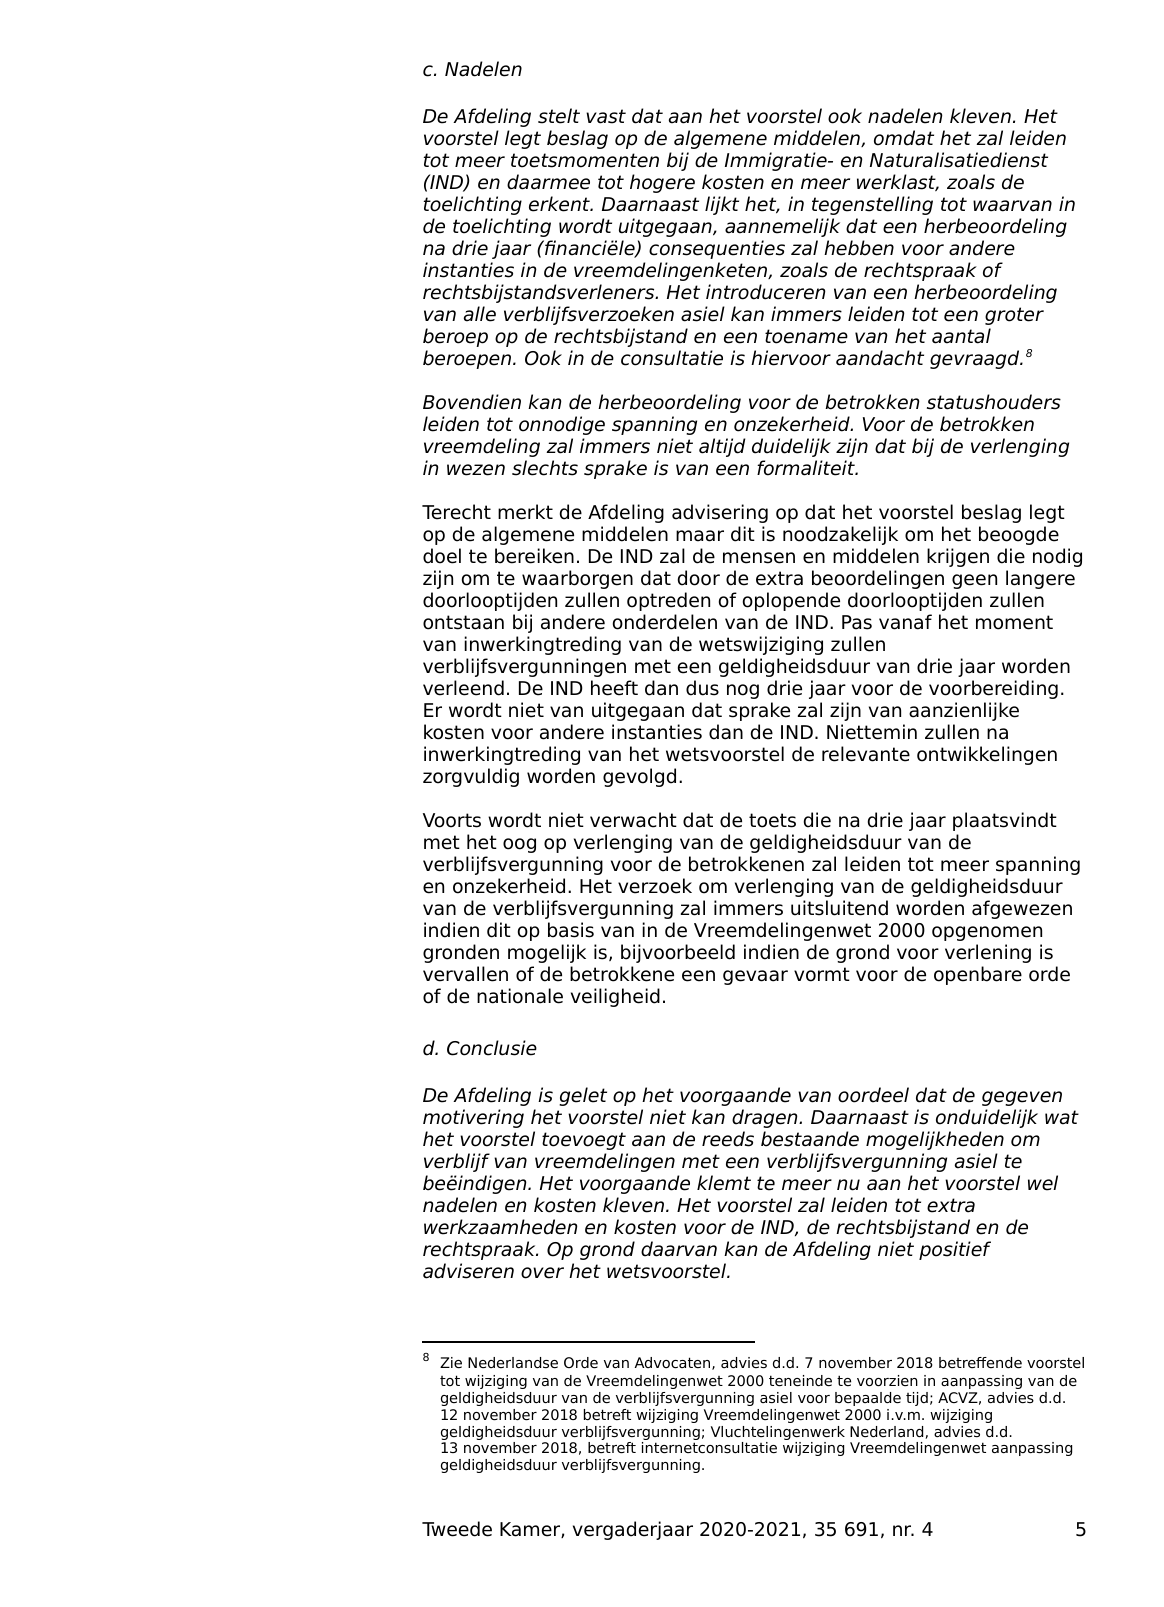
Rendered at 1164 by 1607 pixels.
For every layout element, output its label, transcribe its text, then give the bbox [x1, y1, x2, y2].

text Bovendien kan de herbeoordeling voor de betrokken statushouders leiden tot onnodige spanning en onzekerheid. Voor de betrokken vreemdeling zal immers niet altijd duidelijk zijn dat bij de verlenging in wezen slechts sprake is van een formaliteit. [422, 392, 1087, 480]
text Terecht merkt de Afdeling advisering op dat het voorstel beslag legt op de algemene middelen maar dit is noodzakelijk om het beoogde doel te bereiken. De IND zal de mensen en middelen krijgen die nodig zijn om te waarborgen dat door de extra beoordelingen geen langere doorlooptijden zullen optreden of oplopende doorlooptijden zullen ontstaan bij andere onderdelen van de IND. Pas vanaf het moment van inwerkingtreding van de wetswijziging zullen verblijfsvergunningen met een geldigheidsduur van drie jaar worden verleend. De IND heeft dan dus nog drie jaar voor de voorbereiding. [422, 502, 1087, 700]
text Zie Nederlandse Orde van Advocaten, advies d.d. 7 november 2018 betreffende voorstel tot wijziging van de Vreemdelingenwet 2000 teneinde te voorzien in aanpassing van de geldigheidsduur van de verblijfsvergunning asiel voor bepaalde tijd; ACVZ, advies d.d. 12 november 2018 betreft wijziging Vreemdelingenwet 2000 i.v.m. wijziging geldigheidsduur verblijfsvergunning; Vluchtelingenwerk Nederland, advies d.d. 13 november 2018, betreft internetconsultatie wijziging Vreemdelingenwet aanpassing geldigheidsduur verblijfsvergunning. [422, 1351, 1087, 1474]
text De Afdeling stelt vast dat aan het voorstel ook nadelen kleven. Het voorstel legt beslag op de algemene middelen, omdat het zal leiden tot meer toetsmomenten bij de Immigratie- en Naturalisatiedienst (IND) en daarmee tot hogere kosten en meer werklast, zoals de toelichting erkent. Daarnaast lijkt het, in tegenstelling tot waarvan in de toelichting wordt uitgegaan, aannemelijk dat een herbeoordeling na drie jaar (financiële) consequenties zal hebben voor andere instanties in de vreemdelingenketen, zoals de rechtspraak of rechtsbijstandsverleners. Het introduceren van een herbeoordeling van alle verblijfsverzoeken asiel kan immers leiden tot een groter beroep op de rechtsbijstand en een toename van het aantal beroepen. Ook in de consultatie is hiervoor aandacht gevraagd. [422, 106, 1087, 370]
text Er wordt niet van uitgegaan dat sprake zal zijn van aanzienlijke kosten voor andere instanties dan de IND. Niettemin zullen na inwerkingtreding van het wetsvoorstel de relevante ontwikkelingen zorgvuldig worden gevolgd. [422, 700, 1087, 788]
text De Afdeling is gelet op het voorgaande van oordeel dat de gegeven motivering het voorstel niet kan dragen. Daarnaast is onduidelijk wat het voorstel toevoegt aan de reeds bestaande mogelijkheden om verblijf van vreemdelingen met een verblijfsvergunning asiel te beëindigen. Het voorgaande klemt te meer nu aan het voorstel wel nadelen en kosten kleven. Het voorstel zal leiden tot extra werkzaamheden en kosten voor de IND, de rechtsbijstand en de rechtspraak. Op grond daarvan kan de Afdeling niet positief adviseren over het wetsvoorstel. [422, 1085, 1087, 1283]
text Voorts wordt niet verwacht dat de toets die na drie jaar plaatsvindt met het oog op verlenging van de geldigheidsduur van de verblijfsvergunning voor de betrokkenen zal leiden tot meer spanning en onzekerheid. Het verzoek om verlenging van de geldigheidsduur van de verblijfsvergunning zal immers uitsluitend worden afgewezen indien dit op basis van in de Vreemdelingenwet 2000 opgenomen gronden mogelijk is, bijvoorbeeld indien de grond voor verlening is vervallen of de betrokkene een gevaar vormt voor de openbare orde of de nationale veiligheid. [422, 810, 1087, 1008]
subtitle c. Nadelen [422, 59, 1087, 81]
subtitle d. Conclusie [422, 1038, 1087, 1060]
